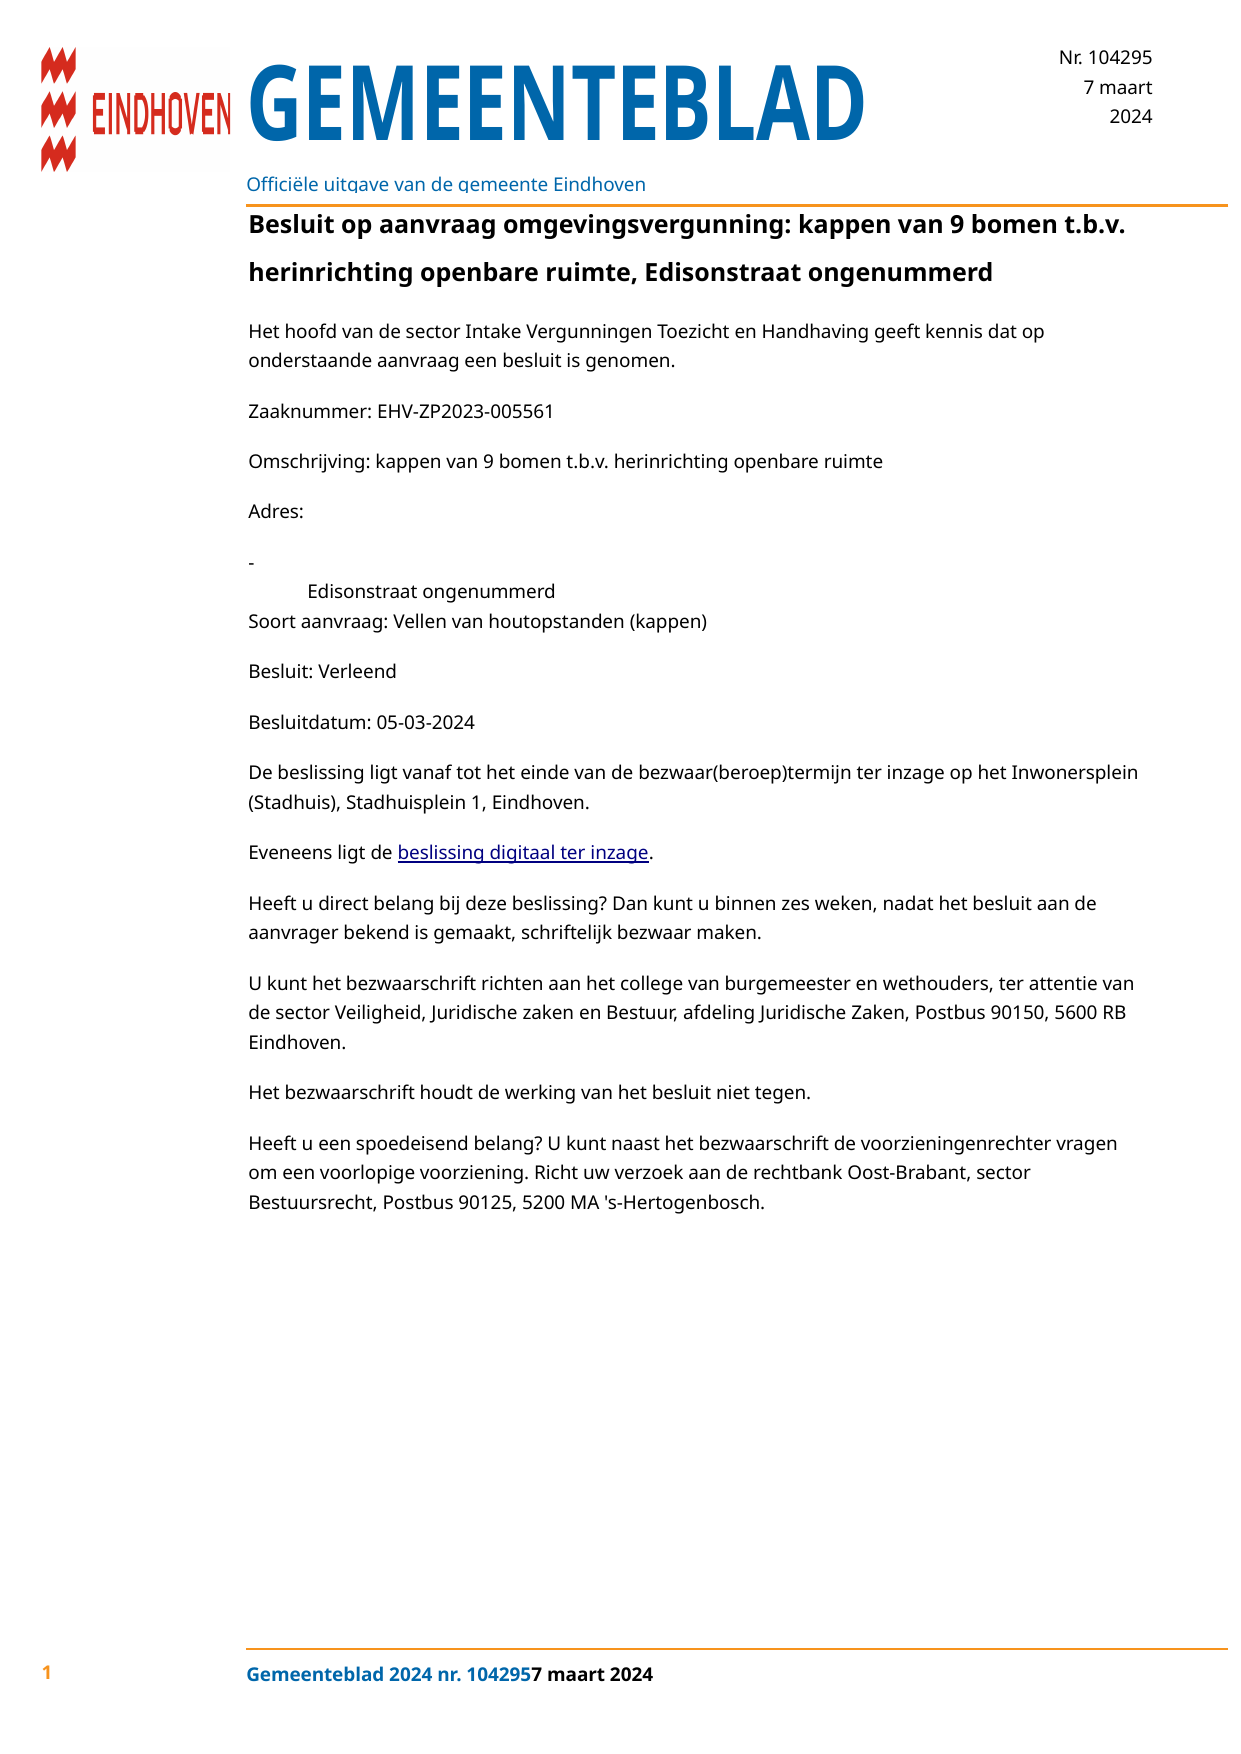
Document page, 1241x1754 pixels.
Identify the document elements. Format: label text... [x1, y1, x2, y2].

text Besluit: Verleend [248, 659, 1152, 684]
text De beslissing ligt vanaf tot het einde van de bezwaar(beroep)termijn ter inzage op het Inwonersplein (Stadhuis), Stadhuisplein 1, Eindhoven. [248, 759, 1152, 815]
text U kunt het bezwaarschrift richten aan het college van burgemeester en wethouders, ter attentie van de sector Veiligheid, Juridische zaken en Bestuur, afdeling Juridische Zaken, Postbus 90150, 5600 RB Eindhoven. [248, 970, 1152, 1055]
text Besluitdatum: 05-03-2024 [248, 709, 1152, 735]
text Heeft u een spoedeisend belang? U kunt naast het bezwaarschrift de voorzieningenrechter vragen om een voorlopige voorziening. Richt uw verzoek aan de rechtbank Oost-Brabant, sector Bestuursrecht, Postbus 90125, 5200 MA 's-Hertogenbosch. [248, 1130, 1152, 1215]
text Omschrijving: kappen van 9 bomen t.b.v. herinrichting openbare ruimte [248, 448, 1152, 474]
picture [41, 47, 231, 172]
text Het hoofd van de sector Intake Vergunningen Toezicht en Handhaving geeft kennis dat op onderstaande aanvraag een besluit is genomen. [248, 318, 1152, 373]
text Eveneens ligt de beslissing digitaal ter inzage. [248, 839, 1152, 865]
text Zaaknummer: EHV-ZP2023-005561 [248, 398, 1152, 424]
text Soort aanvraag: Vellen van houtopstanden (kappen) [248, 608, 1152, 634]
text Heeft u direct belang bij deze beslissing? Dan kunt u binnen zes weken, nadat het besluit aan de aanvrager bekend is gemaakt, schriftelijk bezwaar maken. [248, 890, 1152, 945]
text Besluit op aanvraag omgevingsvergunning: kappen van 9 bomen t.b.v. herinrichting openbare ruimte, Edisonstraat ongenummerd [248, 207, 1152, 288]
list Edisonstraat ongenummerd [248, 579, 1152, 604]
text Adres: [248, 499, 1152, 524]
text Het bezwaarschrift houdt de werking van het besluit niet tegen. [248, 1079, 1152, 1105]
